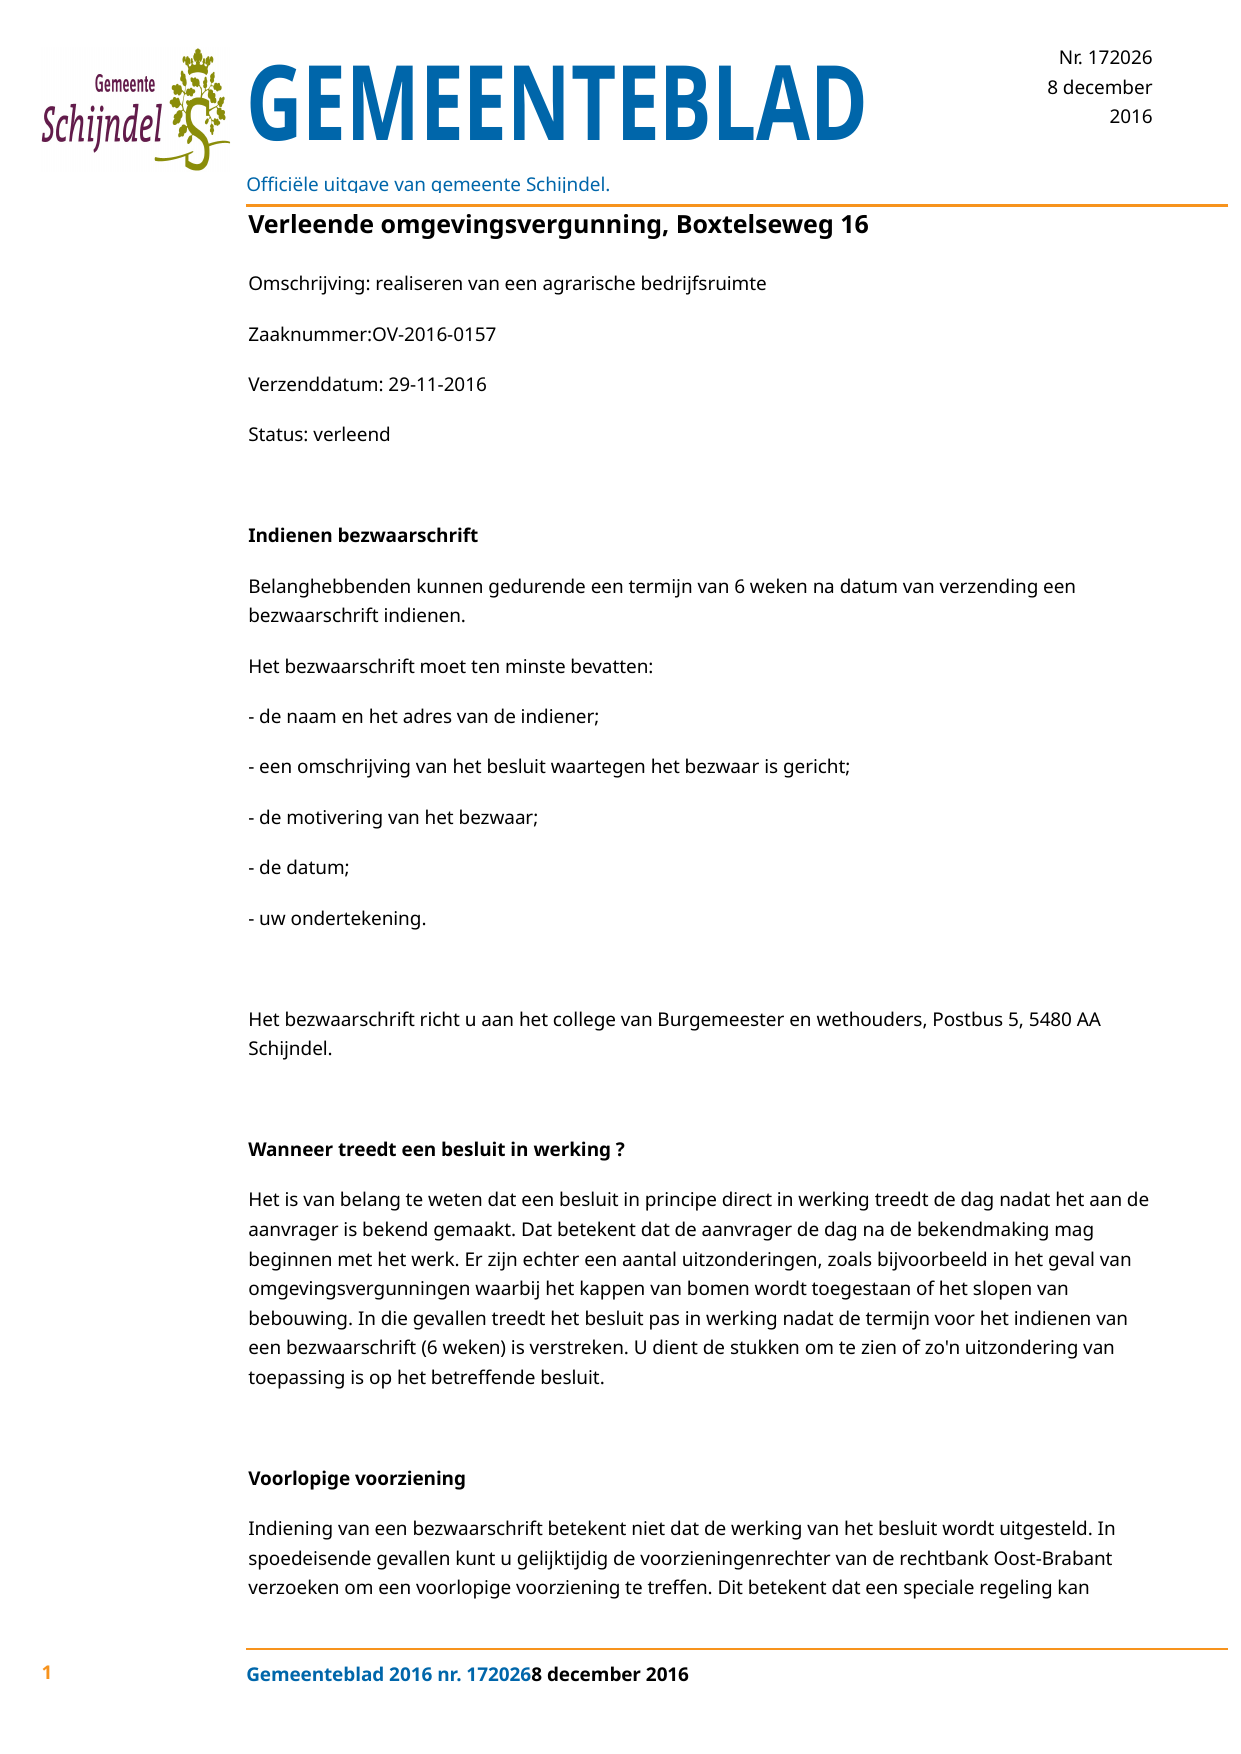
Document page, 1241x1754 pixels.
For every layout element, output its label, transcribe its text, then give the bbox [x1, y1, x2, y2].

text Wanneer treedt een besluit in werking ? [248, 1136, 1152, 1162]
text Zaaknummer:OV-2016-0157 [248, 321, 1152, 346]
text - uw ondertekening. [248, 905, 1152, 931]
text - de naam en het adres van de indiener; [248, 703, 1152, 729]
picture [41, 47, 231, 172]
text Verzenddatum: 29-11-2016 [248, 371, 1152, 397]
text - de datum; [248, 854, 1152, 880]
text Belanghebbenden kunnen gedurende een termijn van 6 weken na datum van verzending een bezwaarschrift indienen. [248, 573, 1152, 628]
text Het is van belang te weten dat een besluit in principe direct in werking treedt de dag nadat het aan de aanvrager is bekend gemaakt. Dat betekent dat de aanvrager de dag na de bekendmaking mag beginnen met het werk. Er zijn echter een aantal uitzonderingen, zoals bijvoorbeeld in het geval van omgevingsvergunningen waarbij het kappen van bomen wordt toegestaan of het slopen van bebouwing. In die gevallen treedt het besluit pas in werking nadat de termijn voor het indienen van een bezwaarschrift (6 weken) is verstreken. U dient de stukken om te zien of zo'n uitzondering van toepassing is op het betreffende besluit. [248, 1187, 1152, 1390]
text Omschrijving: realiseren van een agrarische bedrijfsruimte [248, 270, 1152, 296]
text - de motivering van het bezwaar; [248, 804, 1152, 830]
text Verleende omgevingsvergunning, Boxtelseweg 16 [248, 207, 1152, 241]
text Het bezwaarschrift moet ten minste bevatten: [248, 653, 1152, 678]
text Het bezwaarschrift richt u aan het college van Burgemeester en wethouders, Postbus 5, 5480 AA Schijndel. [248, 1006, 1152, 1061]
text Indienen bezwaarschrift [248, 522, 1152, 548]
text Voorlopige voorziening [248, 1465, 1152, 1491]
text Status: verleend [248, 422, 1152, 447]
text - een omschrijving van het besluit waartegen het bezwaar is gericht; [248, 754, 1152, 779]
text Indiening van een bezwaarschrift betekent niet dat de werking van het besluit wordt uitgesteld. In spoedeisende gevallen kunt u gelijktijdig de voorzieningenrechter van de rechtbank Oost-Brabant verzoeken om een voorlopige voorziening te treffen. Dit betekent dat een speciale regeling kan [248, 1515, 1152, 1600]
